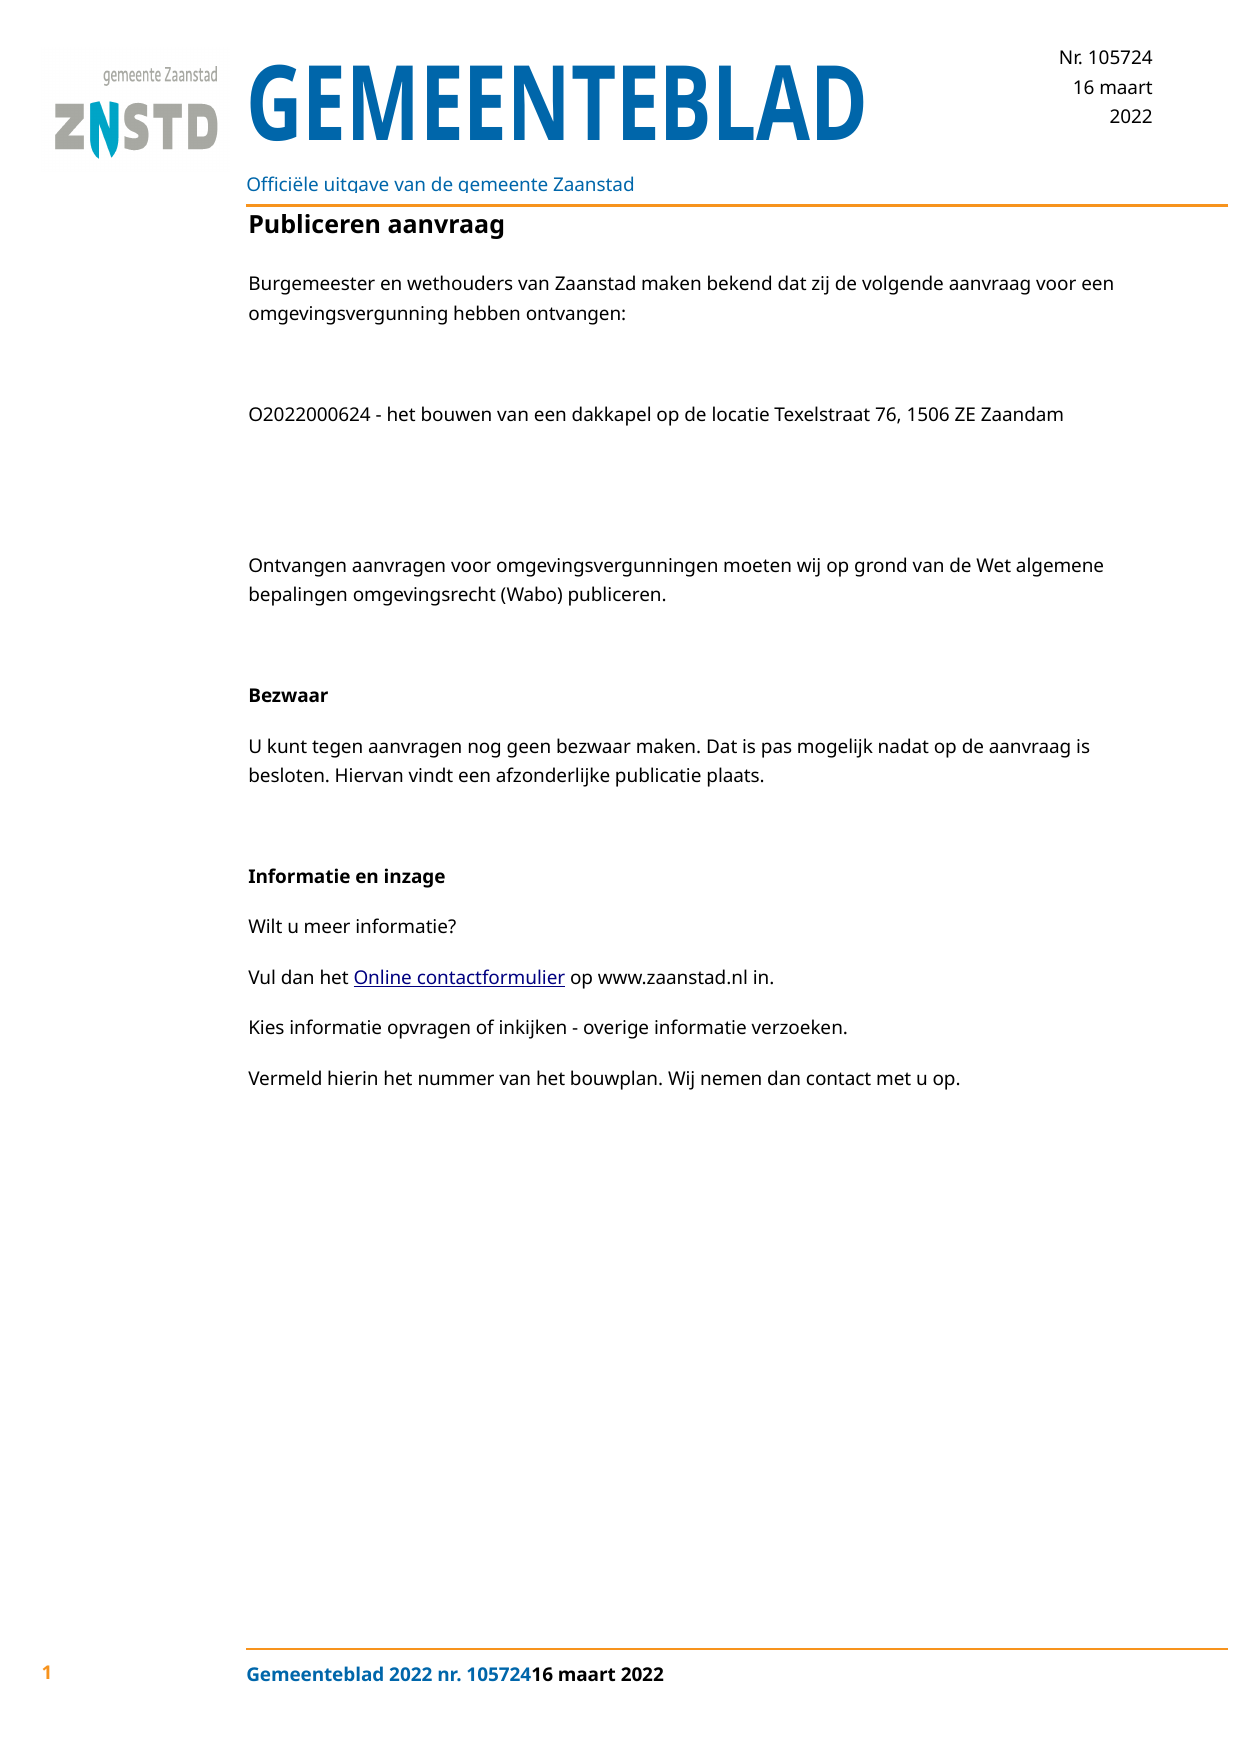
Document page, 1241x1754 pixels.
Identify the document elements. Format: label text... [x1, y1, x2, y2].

text Vermeld hierin het nummer van het bouwplan. Wij nemen dan contact met u op. [248, 1065, 1152, 1091]
text U kunt tegen aanvragen nog geen bezwaar maken. Dat is pas mogelijk nadat op de aanvraag is besloten. Hiervan vindt een afzonderlijke publicatie plaats. [248, 733, 1152, 788]
text Vul dan het Online contactformulier op www.zaanstad.nl in. [248, 964, 1152, 990]
text Kies informatie opvragen of inkijken - overige informatie verzoeken. [248, 1014, 1152, 1040]
picture [41, 47, 231, 172]
text Ontvangen aanvragen voor omgevingsvergunningen moeten wij op grond van de Wet algemene bepalingen omgevingsrecht (Wabo) publiceren. [248, 552, 1152, 607]
text Wilt u meer informatie? [248, 914, 1152, 939]
text O2022000624 - het bouwen van een dakkapel op de locatie Texelstraat 76, 1506 ZE Zaandam [248, 401, 1152, 426]
text Publiceren aanvraag [248, 207, 1152, 241]
text Burgemeester en wethouders van Zaanstad maken bekend dat zij de volgende aanvraag voor een omgevingsvergunning hebben ontvangen: [248, 270, 1152, 326]
text Bezwaar [248, 682, 1152, 708]
text Informatie en inzage [248, 863, 1152, 889]
